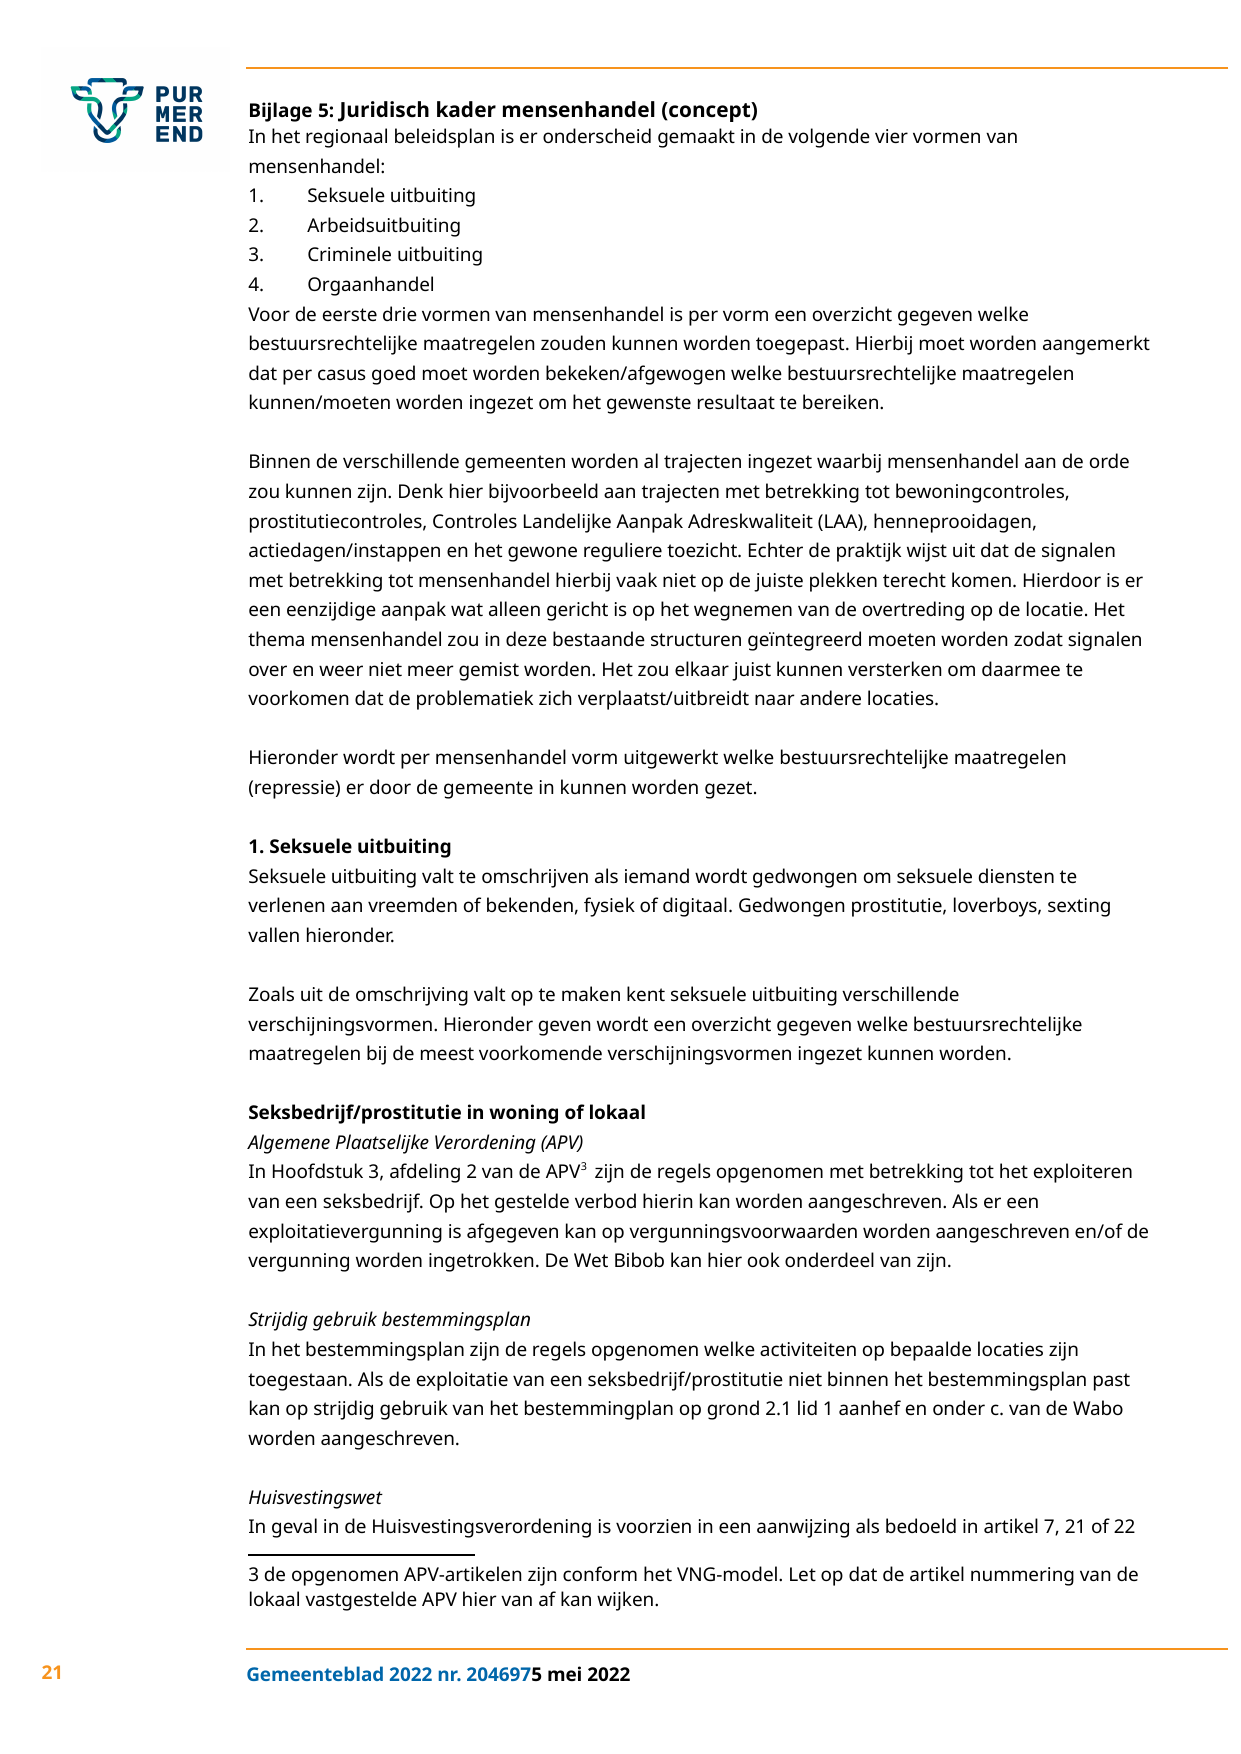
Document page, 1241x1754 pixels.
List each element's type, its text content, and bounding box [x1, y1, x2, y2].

text Huisvestingswet [248, 1484, 1152, 1510]
text Algemene Plaatselijke Verordening (APV) [248, 1129, 1152, 1155]
text 1. Seksuele uitbuiting [248, 833, 1152, 859]
text Bijlage 5: Juridisch kader mensenhandel (concept) [248, 95, 1152, 123]
list Seksuele uitbuiting [248, 182, 1152, 208]
list Orgaanhandel [248, 271, 1152, 297]
text Hieronder wordt per mensenhandel vorm uitgewerkt welke bestuursrechtelijke maatregelen (repressie) er door de gemeente in kunnen worden gezet. [248, 744, 1152, 800]
text Binnen de verschillende gemeenten worden al trajecten ingezet waarbij mensenhandel aan de orde zou kunnen zijn. Denk hier bijvoorbeeld aan trajecten met betrekking tot bewoningcontroles, prostitutiecontroles, Controles Landelijke Aanpak Adreskwaliteit (LAA), henneprooidagen, actiedagen/instappen en het gewone reguliere toezicht. Echter de praktijk wijst uit dat de signalen met betrekking tot mensenhandel hierbij vaak niet op de juiste plekken terecht komen. Hierdoor is er een eenzijdige aanpak wat alleen gericht is op het wegnemen van de overtreding op de locatie. Het thema mensenhandel zou in deze bestaande structuren geïntegreerd moeten worden zodat signalen over en weer niet meer gemist worden. Het zou elkaar juist kunnen versterken om daarmee te voorkomen dat de problematiek zich verplaatst/uitbreidt naar andere locaties. [248, 449, 1152, 711]
text Seksbedrijf/prostitutie in woning of lokaal [248, 1099, 1152, 1125]
list Arbeidsuitbuiting [248, 212, 1152, 238]
text Strijdig gebruik bestemmingsplan [248, 1307, 1152, 1332]
text In Hoofdstuk 3, afdeling 2 van de APV zijn de regels opgenomen met betrekking tot het exploiteren van een seksbedrijf. Op het gestelde verbod hierin kan worden aangeschreven. Als er een exploitatievergunning is afgegeven kan op vergunningsvoorwaarden worden aangeschreven en/of de vergunning worden ingetrokken. De Wet Bibob kan hier ook onderdeel van zijn. [248, 1159, 1152, 1273]
picture [41, 47, 231, 172]
text Voor de eerste drie vormen van mensenhandel is per vorm een overzicht gegeven welke bestuursrechtelijke maatregelen zouden kunnen worden toegepast. Hierbij moet worden aangemerkt dat per casus goed moet worden bekeken/afgewogen welke bestuursrechtelijke maatregelen kunnen/moeten worden ingezet om het gewenste resultaat te bereiken. [248, 301, 1152, 415]
text de opgenomen APV-artikelen zijn conform het VNG-model. Let op dat de artikel nummering van de lokaal vastgestelde APV hier van af kan wijken. [248, 1561, 1152, 1612]
text In geval in de Huisvestingsverordening is voorzien in een aanwijzing als bedoeld in artikel 7, 21 of 22 [248, 1514, 1152, 1539]
text In het regionaal beleidsplan is er onderscheid gemaakt in de volgende vier vormen van mensenhandel: [248, 123, 1152, 179]
list Criminele uitbuiting [248, 242, 1152, 267]
text Seksuele uitbuiting valt te omschrijven als iemand wordt gedwongen om seksuele diensten te verlenen aan vreemden of bekenden, fysiek of digitaal. Gedwongen prostitutie, loverboys, sexting vallen hieronder. [248, 863, 1152, 948]
text Zoals uit de omschrijving valt op te maken kent seksuele uitbuiting verschillende verschijningsvormen. Hieronder geven wordt een overzicht gegeven welke bestuursrechtelijke maatregelen bij de meest voorkomende verschijningsvormen ingezet kunnen worden. [248, 981, 1152, 1066]
text In het bestemmingsplan zijn de regels opgenomen welke activiteiten op bepaalde locaties zijn toegestaan. Als de exploitatie van een seksbedrijf/prostitutie niet binnen het bestemmingsplan past kan op strijdig gebruik van het bestemmingplan op grond 2.1 lid 1 aanhef en onder c. van de Wabo worden aangeschreven. [248, 1336, 1152, 1451]
